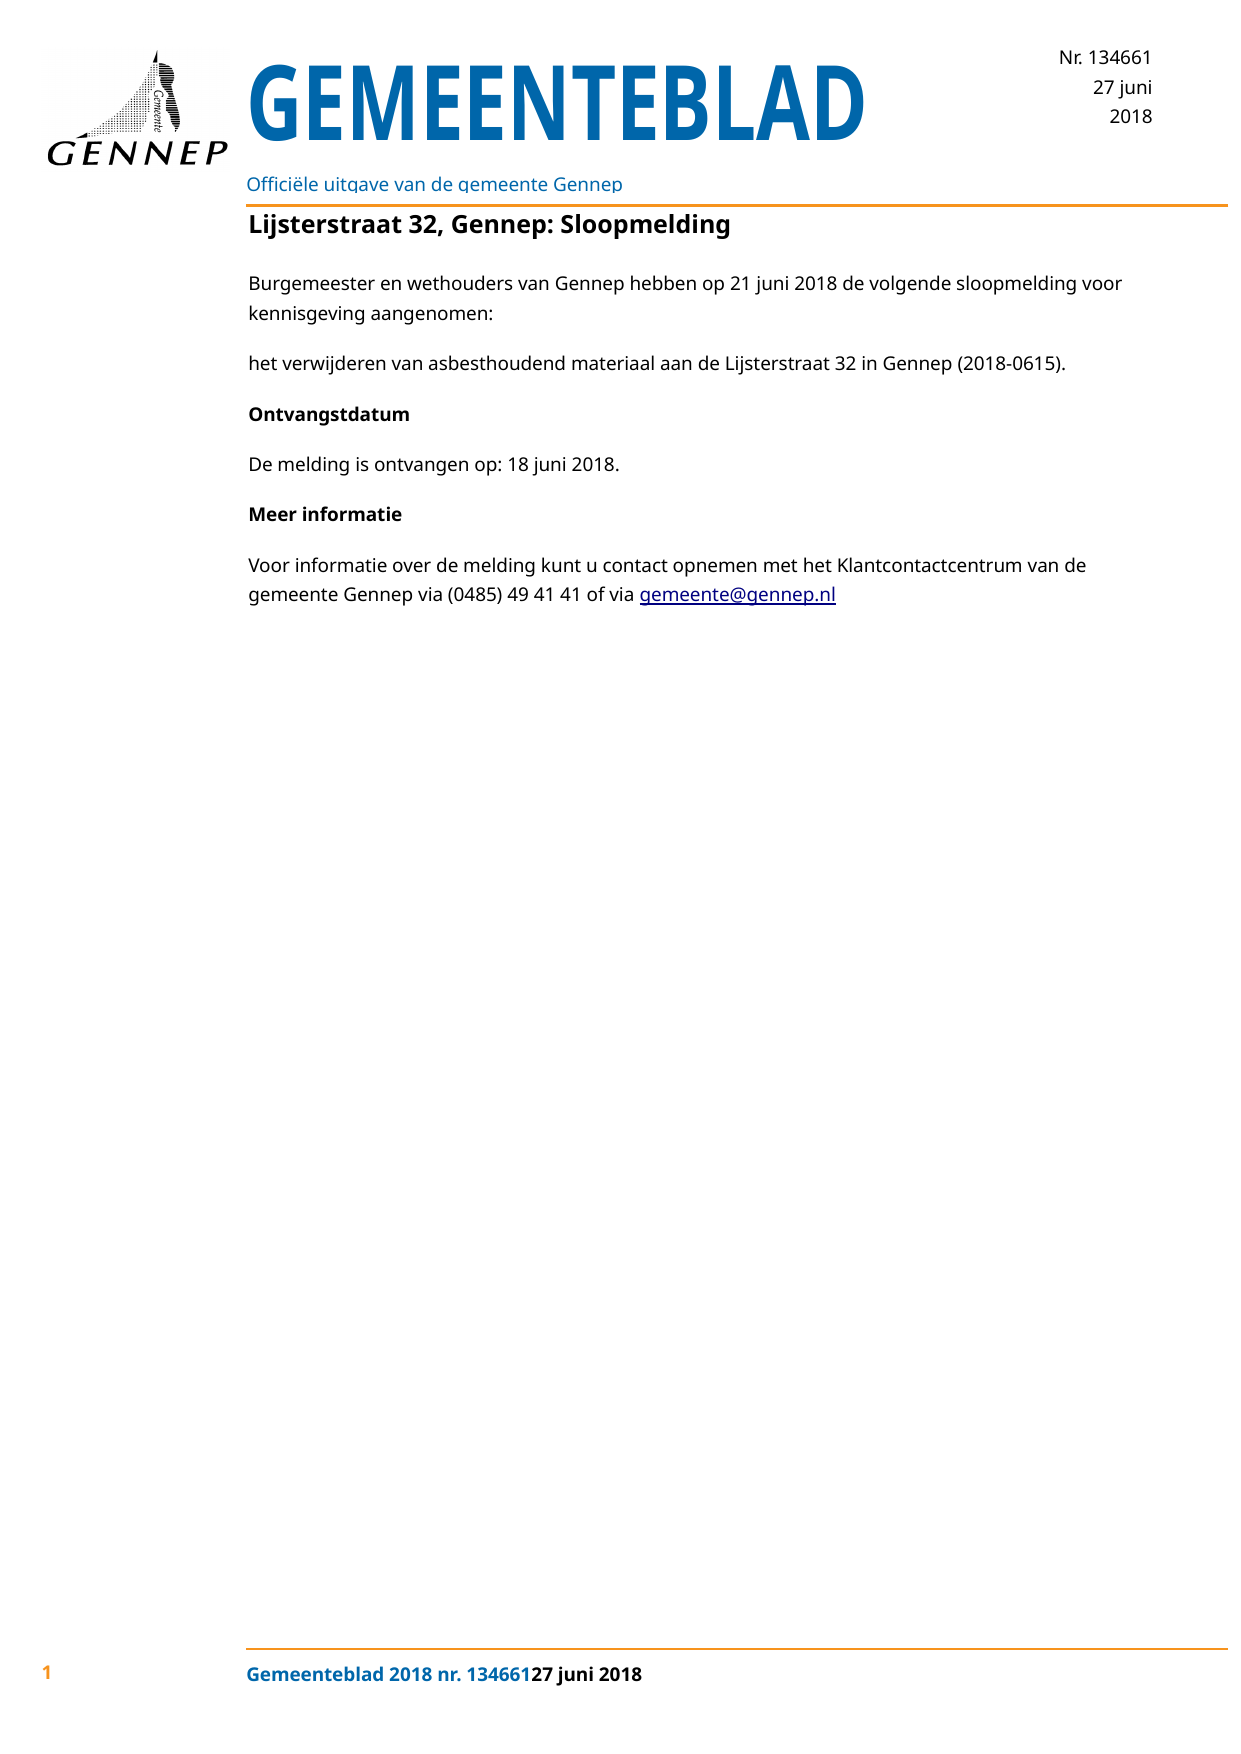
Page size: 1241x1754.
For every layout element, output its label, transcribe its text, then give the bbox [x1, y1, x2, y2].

text Burgemeester en wethouders van Gennep hebben op 21 juni 2018 de volgende sloopmelding voor kennisgeving aangenomen: [248, 270, 1152, 326]
text Voor informatie over de melding kunt u contact opnemen met het Klantcontactcentrum van de gemeente Gennep via (0485) 49 41 41 of via gemeente@gennep.nl [248, 552, 1152, 607]
text Ontvangstdatum [248, 401, 1152, 426]
picture [41, 47, 231, 172]
text Lijsterstraat 32, Gennep: Sloopmelding [248, 207, 1152, 241]
text Meer informatie [248, 502, 1152, 527]
text De melding is ontvangen op: 18 juni 2018. [248, 451, 1152, 477]
text het verwijderen van asbesthoudend materiaal aan de Lijsterstraat 32 in Gennep (2018-0615). [248, 350, 1152, 376]
